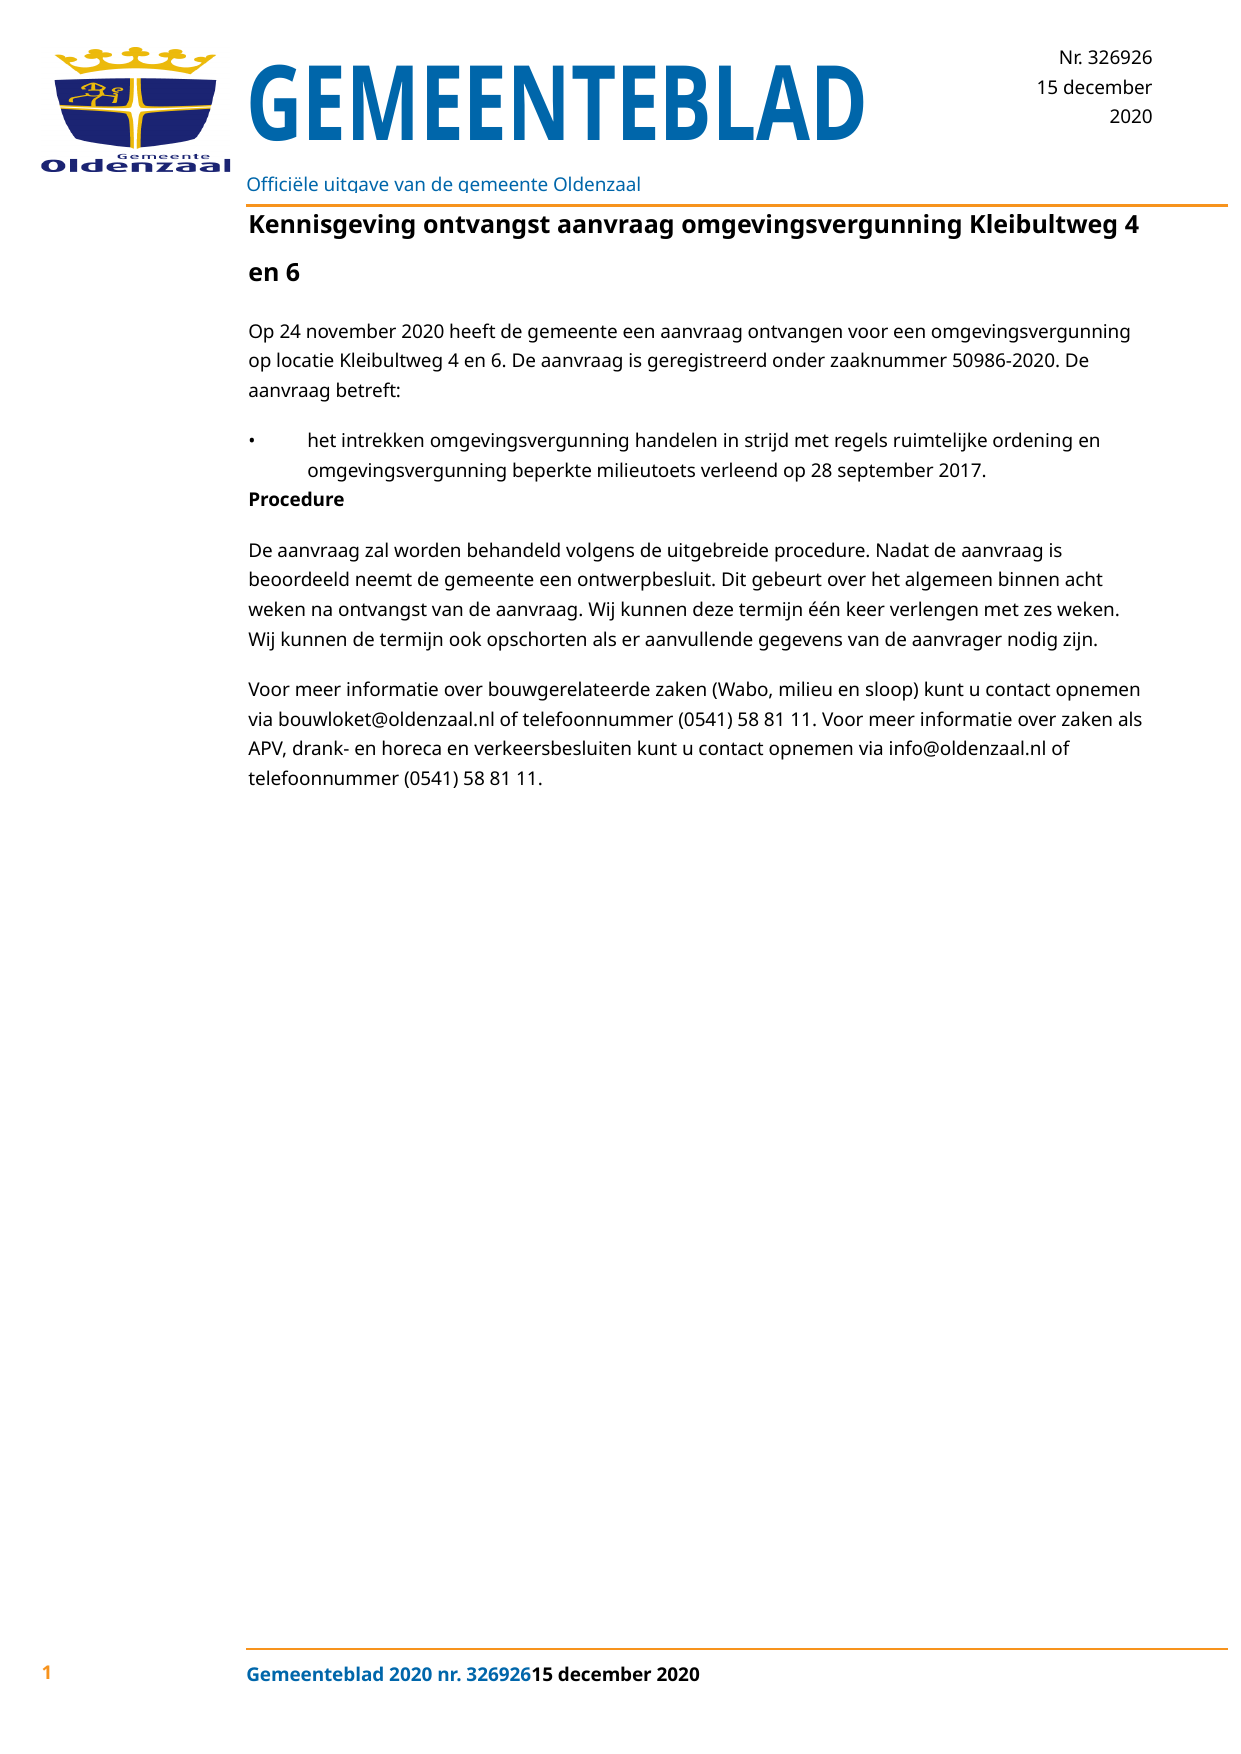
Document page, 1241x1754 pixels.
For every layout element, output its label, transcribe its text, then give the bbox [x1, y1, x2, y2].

text Procedure [248, 487, 1152, 512]
text Kennisgeving ontvangst aanvraag omgevingsvergunning Kleibultweg 4 en 6 [248, 207, 1152, 288]
list het intrekken omgevingsvergunning handelen in strijd met regels ruimtelijke ordening en omgevingsvergunning beperkte milieutoets verleend op 28 september 2017. [248, 427, 1152, 483]
picture [41, 47, 231, 172]
text De aanvraag zal worden behandeld volgens de uitgebreide procedure. Nadat de aanvraag is beoordeeld neemt de gemeente een ontwerpbesluit. Dit gebeurt over het algemeen binnen acht weken na ontvangst van de aanvraag. Wij kunnen deze termijn één keer verlengen met zes weken. Wij kunnen de termijn ook opschorten als er aanvullende gegevens van de aanvrager nodig zijn. [248, 537, 1152, 652]
text Op 24 november 2020 heeft de gemeente een aanvraag ontvangen voor een omgevingsvergunning op locatie Kleibultweg 4 en 6. De aanvraag is geregistreerd onder zaaknummer 50986-2020. De aanvraag betreft: [248, 318, 1152, 403]
text Voor meer informatie over bouwgerelateerde zaken (Wabo, milieu en sloop) kunt u contact opnemen via bouwloket@oldenzaal.nl of telefoonnummer (0541) 58 81 11. Voor meer informatie over zaken als APV, drank- en horeca en verkeersbesluiten kunt u contact opnemen via info@oldenzaal.nl of telefoonnummer (0541) 58 81 11. [248, 676, 1152, 791]
